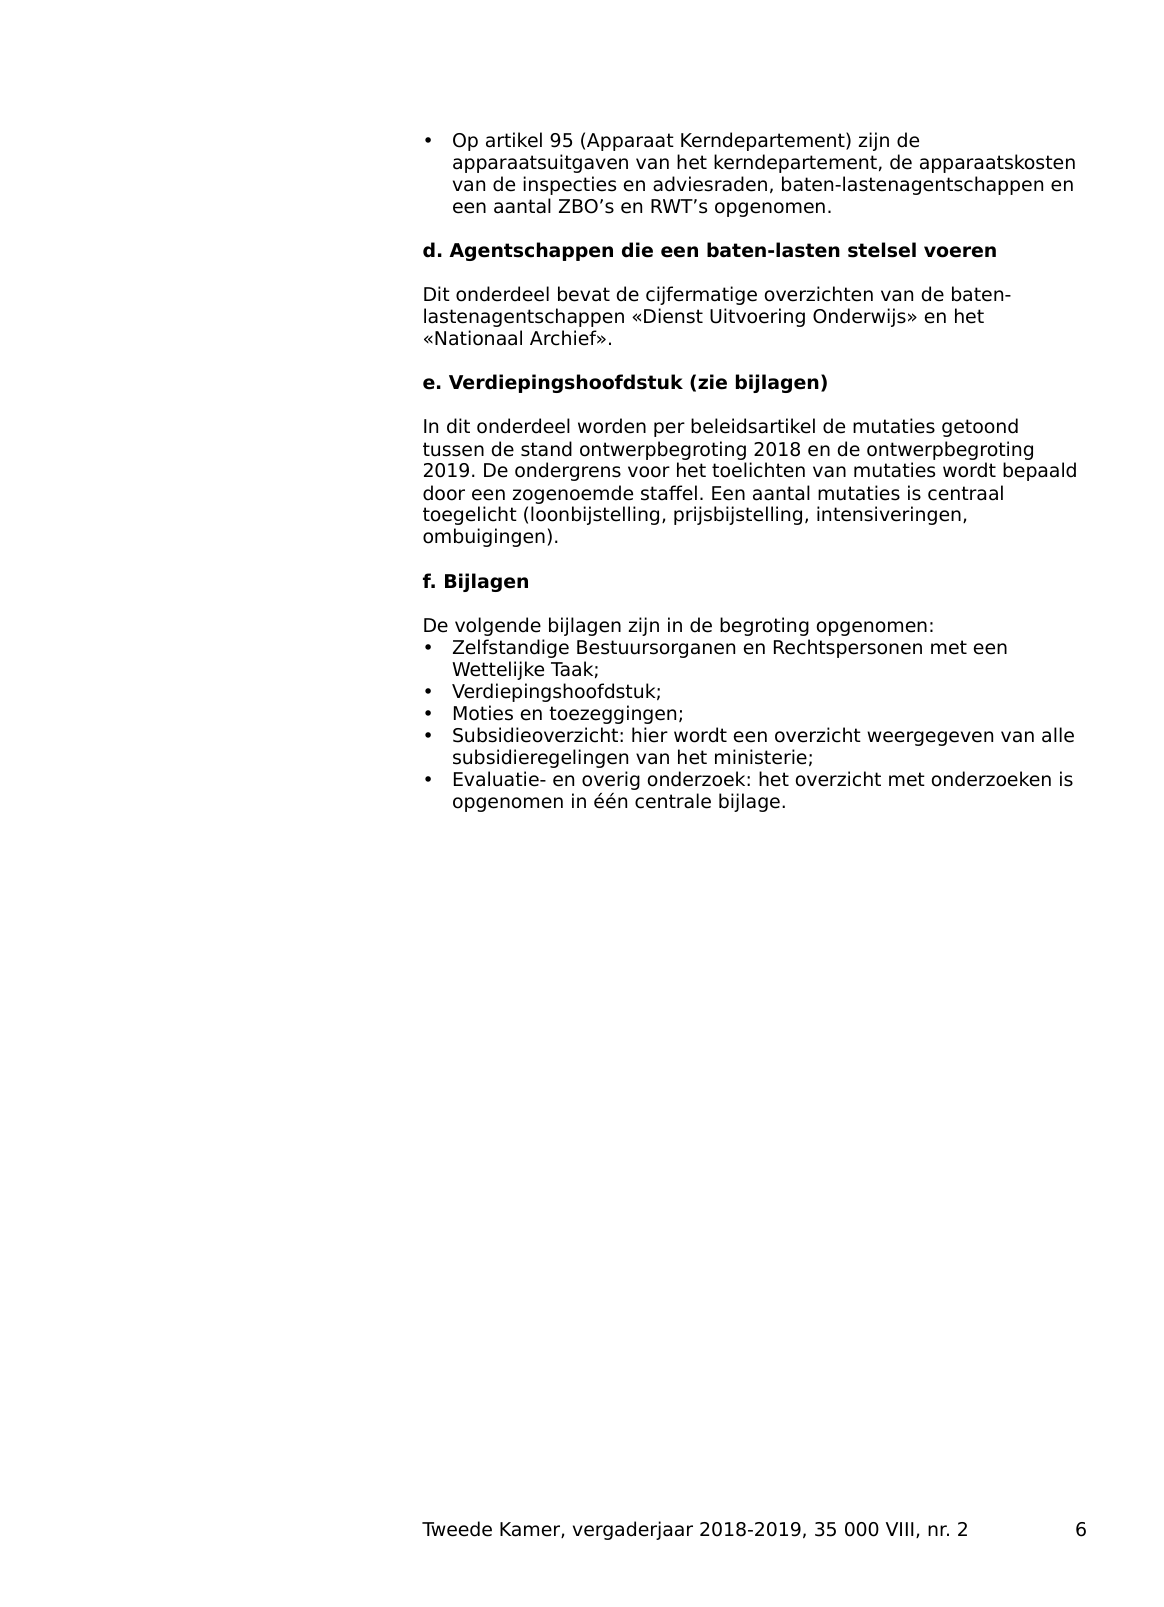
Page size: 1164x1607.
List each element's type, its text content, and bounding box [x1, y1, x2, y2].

text • Evaluatie- en overig onderzoek: het overzicht met onderzoeken is opgenomen in één centrale bijlage. [422, 768, 1087, 812]
subtitle f. Bijlagen [422, 571, 1087, 592]
text • Op artikel 95 (Apparaat Kerndepartement) zijn de apparaatsuitgaven van het kerndepartement, de apparaatskosten van de inspecties en adviesraden, baten-lastenagentschappen en een aantal ZBO’s en RWT’s opgenomen. [422, 130, 1087, 218]
subtitle d. Agentschappen die een baten-lasten stelsel voeren [422, 240, 1087, 262]
subtitle e. Verdiepingshoofdstuk (zie bijlagen) [422, 372, 1087, 394]
text De volgende bijlagen zijn in de begroting opgenomen: [422, 615, 1087, 637]
text In dit onderdeel worden per beleidsartikel de mutaties getoond tussen de stand ontwerpbegroting 2018 en de ontwerpbegroting 2019. De ondergrens voor het toelichten van mutaties wordt bepaald door een zogenoemde staffel. Een aantal mutaties is centraal toegelicht (loonbijstelling, prijsbijstelling, intensiveringen, ombuigingen). [422, 416, 1087, 548]
text • Subsidieoverzicht: hier wordt een overzicht weergegeven van alle subsidieregelingen van het ministerie; [422, 724, 1087, 768]
text • Zelfstandige Bestuursorganen en Rechtspersonen met een Wettelijke Taak; [422, 637, 1087, 681]
text Dit onderdeel bevat de cijfermatige overzichten van de baten-lastenagentschappen «Dienst Uitvoering Onderwijs» en het «Nationaal Archief». [422, 284, 1087, 350]
text • Verdiepingshoofdstuk; [422, 681, 1087, 703]
text • Moties en toezeggingen; [422, 703, 1087, 724]
